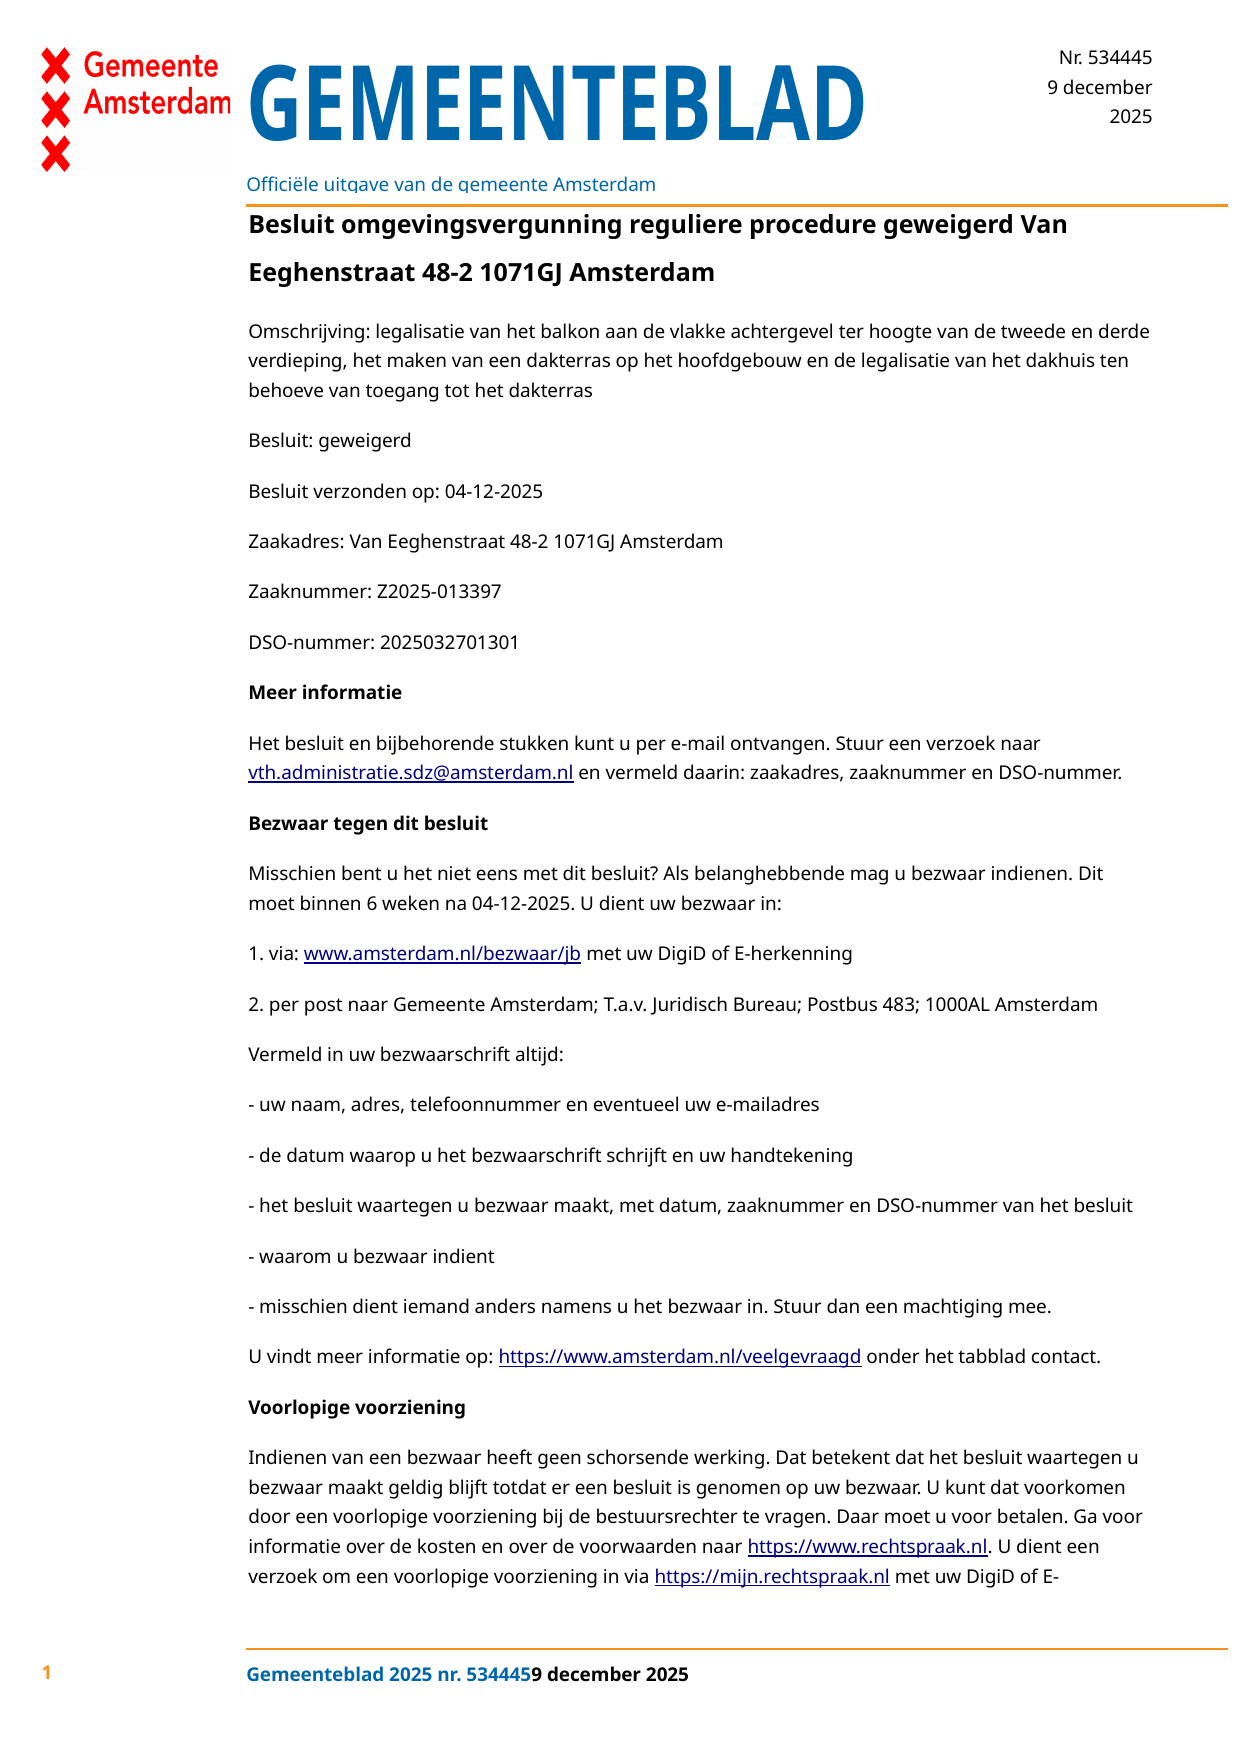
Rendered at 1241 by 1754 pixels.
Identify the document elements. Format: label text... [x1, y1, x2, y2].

text Het besluit en bijbehorende stukken kunt u per e-mail ontvangen. Stuur een verzoek naar vth.administratie.sdz@amsterdam.nl en vermeld daarin: zaakadres, zaaknummer en DSO-nummer. [248, 730, 1152, 785]
text - het besluit waartegen u bezwaar maakt, met datum, zaaknummer en DSO-nummer van het besluit [248, 1192, 1152, 1218]
text Besluit omgevingsvergunning reguliere procedure geweigerd Van Eeghenstraat 48-2 1071GJ Amsterdam [248, 207, 1152, 288]
text Indienen van een bezwaar heeft geen schorsende werking. Dat betekent dat het besluit waartegen u bezwaar maakt geldig blijft totdat er een besluit is genomen op uw bezwaar. U kunt dat voorkomen door een voorlopige voorziening bij de bestuursrechter te vragen. Daar moet u voor betalen. Ga voor informatie over de kosten en over de voorwaarden naar https://www.rechtspraak.nl. U dient een verzoek om een voorlopige voorziening in via https://mijn.rechtspraak.nl met uw DigiD of E- [248, 1444, 1152, 1589]
text Meer informatie [248, 679, 1152, 705]
text - de datum waarop u het bezwaarschrift schrijft en uw handtekening [248, 1142, 1152, 1168]
text - uw naam, adres, telefoonnummer en eventueel uw e-mailadres [248, 1092, 1152, 1117]
text DSO-nummer: 2025032701301 [248, 629, 1152, 655]
text - waarom u bezwaar indient [248, 1243, 1152, 1269]
picture [41, 47, 231, 172]
text 2. per post naar Gemeente Amsterdam; T.a.v. Juridisch Bureau; Postbus 483; 1000AL Amsterdam [248, 991, 1152, 1017]
text Besluit: geweigerd [248, 427, 1152, 453]
text Besluit verzonden op: 04-12-2025 [248, 478, 1152, 504]
text U vindt meer informatie op: https://www.amsterdam.nl/veelgevraagd onder het tabblad contact. [248, 1344, 1152, 1369]
text Misschien bent u het niet eens met dit besluit? Als belanghebbende mag u bezwaar indienen. Dit moet binnen 6 weken na 04-12-2025. U dient uw bezwaar in: [248, 860, 1152, 916]
text - misschien dient iemand anders namens u het bezwaar in. Stuur dan een machtiging mee. [248, 1293, 1152, 1319]
text Zaaknummer: Z2025-013397 [248, 579, 1152, 604]
text Zaakadres: Van Eeghenstraat 48-2 1071GJ Amsterdam [248, 528, 1152, 554]
text Omschrijving: legalisatie van het balkon aan de vlakke achtergevel ter hoogte van de tweede en derde verdieping, het maken van een dakterras op het hoofdgebouw en de legalisatie van het dakhuis ten behoeve van toegang tot het dakterras [248, 318, 1152, 403]
text Voorlopige voorziening [248, 1394, 1152, 1420]
text Vermeld in uw bezwaarschrift altijd: [248, 1041, 1152, 1067]
text 1. via: www.amsterdam.nl/bezwaar/jb met uw DigiD of E-herkenning [248, 940, 1152, 966]
text Bezwaar tegen dit besluit [248, 810, 1152, 836]
